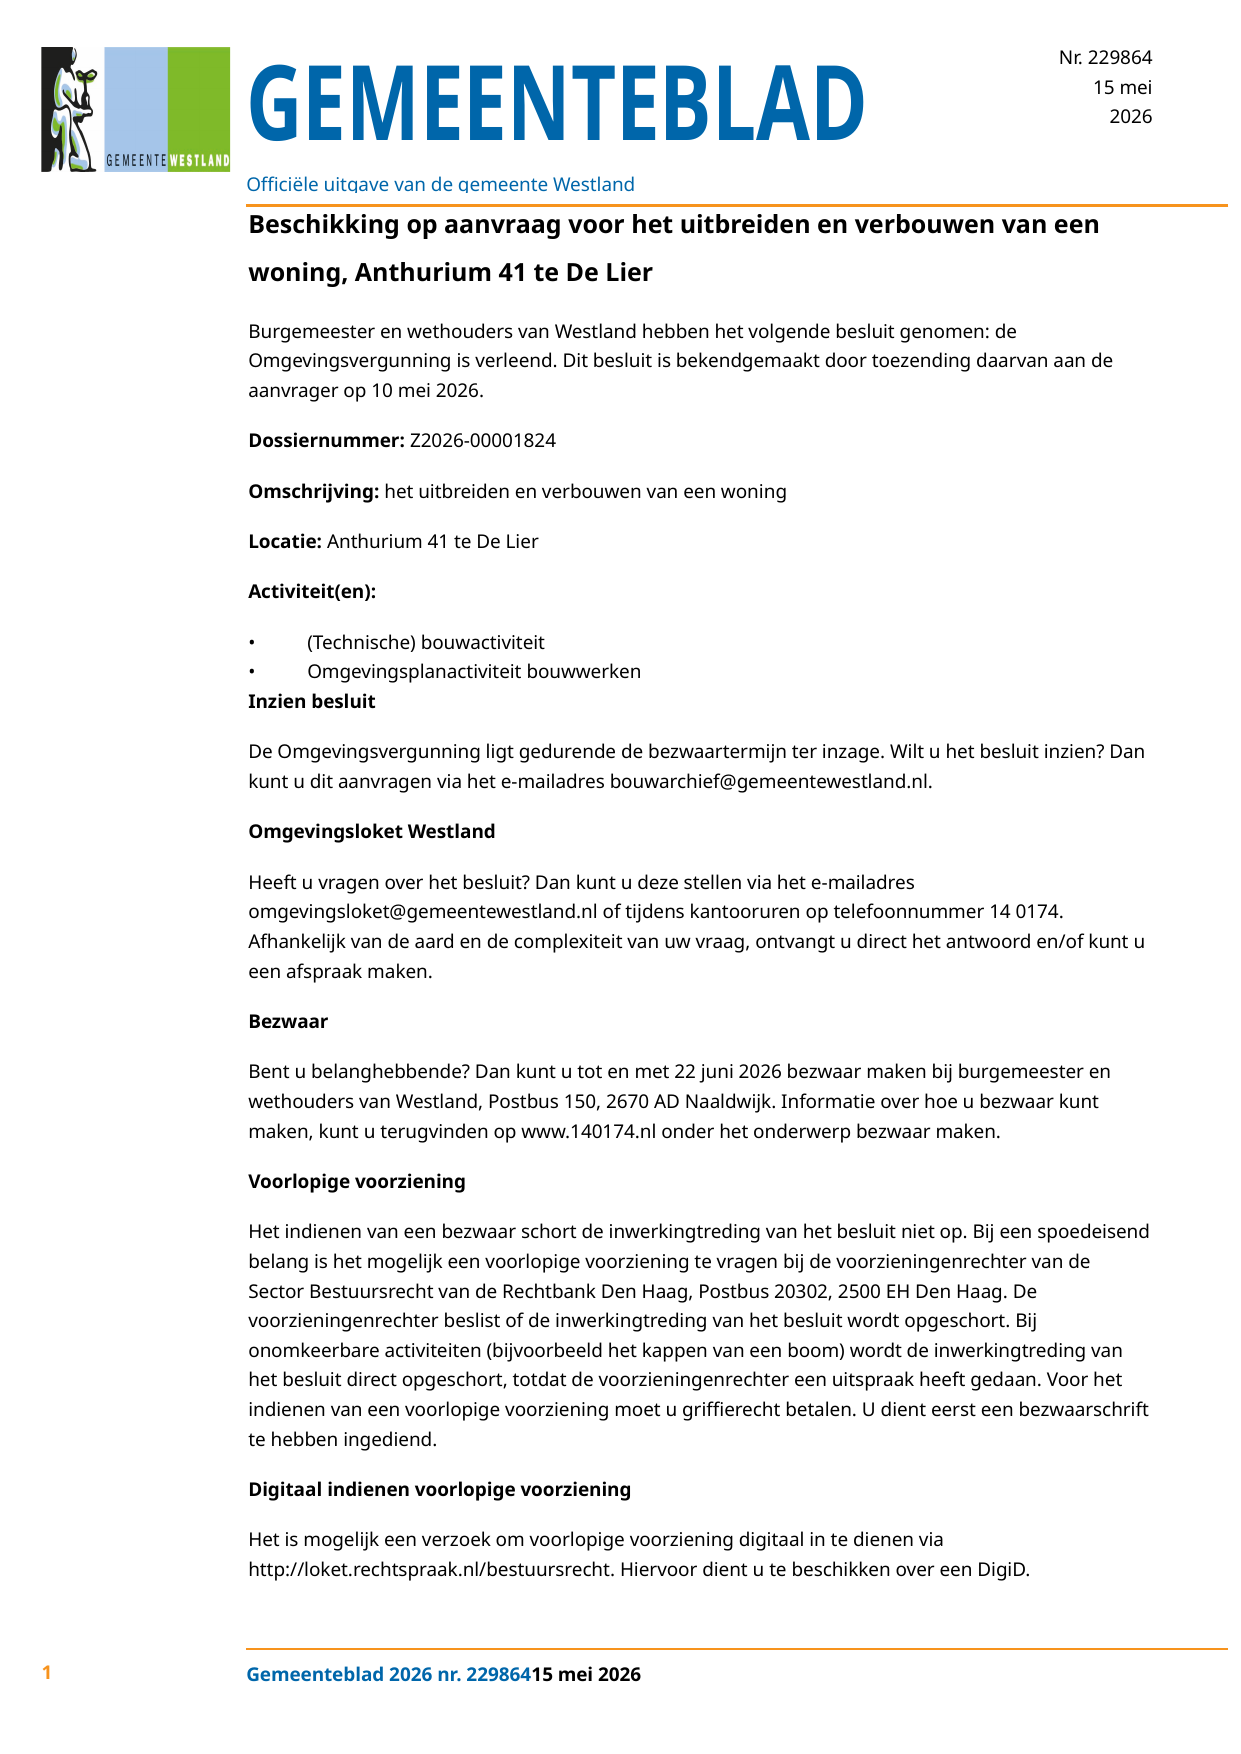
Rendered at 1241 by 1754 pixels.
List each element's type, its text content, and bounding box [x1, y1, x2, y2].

text Dossiernummer: Z2026-00001824 [248, 427, 1152, 453]
text Heeft u vragen over het besluit? Dan kunt u deze stellen via het e-mailadres omgevingsloket@gemeentewestland.nl of tijdens kantooruren op telefoonnummer 14 0174. Afhankelijk van de aard en de complexiteit van uw vraag, ontvangt u direct het antwoord en/of kunt u een afspraak maken. [248, 869, 1152, 984]
text Het is mogelijk een verzoek om voorlopige voorziening digitaal in te dienen via http://loket.rechtspraak.nl/bestuursrecht. Hiervoor dient u te beschikken over een DigiD. [248, 1527, 1152, 1582]
text Activiteit(en): [248, 579, 1152, 604]
text Locatie: Anthurium 41 te De Lier [248, 528, 1152, 554]
text Omschrijving: het uitbreiden en verbouwen van een woning [248, 478, 1152, 504]
text Burgemeester en wethouders van Westland hebben het volgende besluit genomen: de Omgevingsvergunning is verleend. Dit besluit is bekendgemaakt door toezending daarvan aan de aanvrager op 10 mei 2026. [248, 318, 1152, 403]
text Het indienen van een bezwaar schort de inwerkingtreding van het besluit niet op. Bij een spoedeisend belang is het mogelijk een voorlopige voorziening te vragen bij de voorzieningenrechter van de Sector Bestuursrecht van de Rechtbank Den Haag, Postbus 20302, 2500 EH Den Haag. De voorzieningenrechter beslist of de inwerkingtreding van het besluit wordt opgeschort. Bij onomkeerbare activiteiten (bijvoorbeeld het kappen van een boom) wordt de inwerkingtreding van het besluit direct opgeschort, totdat de voorzieningenrechter een uitspraak heeft gedaan. Voor het indienen van een voorlopige voorziening moet u griffierecht betalen. U dient eerst een bezwaarschrift te hebben ingediend. [248, 1219, 1152, 1452]
list (Technische) bouwactiviteit [248, 629, 1152, 655]
picture [41, 47, 231, 172]
text Bent u belanghebbende? Dan kunt u tot en met 22 juni 2026 bezwaar maken bij burgemeester en wethouders van Westland, Postbus 150, 2670 AD Naaldwijk. Informatie over hoe u bezwaar kunt maken, kunt u terugvinden op www.140174.nl onder het onderwerp bezwaar maken. [248, 1059, 1152, 1144]
text Beschikking op aanvraag voor het uitbreiden en verbouwen van een woning, Anthurium 41 te De Lier [248, 207, 1152, 288]
text Inzien besluit [248, 688, 1152, 714]
text Voorlopige voorziening [248, 1168, 1152, 1194]
list Omgevingsplanactiviteit bouwwerken [248, 659, 1152, 684]
text De Omgevingsvergunning ligt gedurende de bezwaartermijn ter inzage. Wilt u het besluit inzien? Dan kunt u dit aanvragen via het e-mailadres bouwarchief@gemeentewestland.nl. [248, 739, 1152, 794]
text Digitaal indienen voorlopige voorziening [248, 1476, 1152, 1502]
text Bezwaar [248, 1008, 1152, 1034]
text Omgevingsloket Westland [248, 819, 1152, 844]
